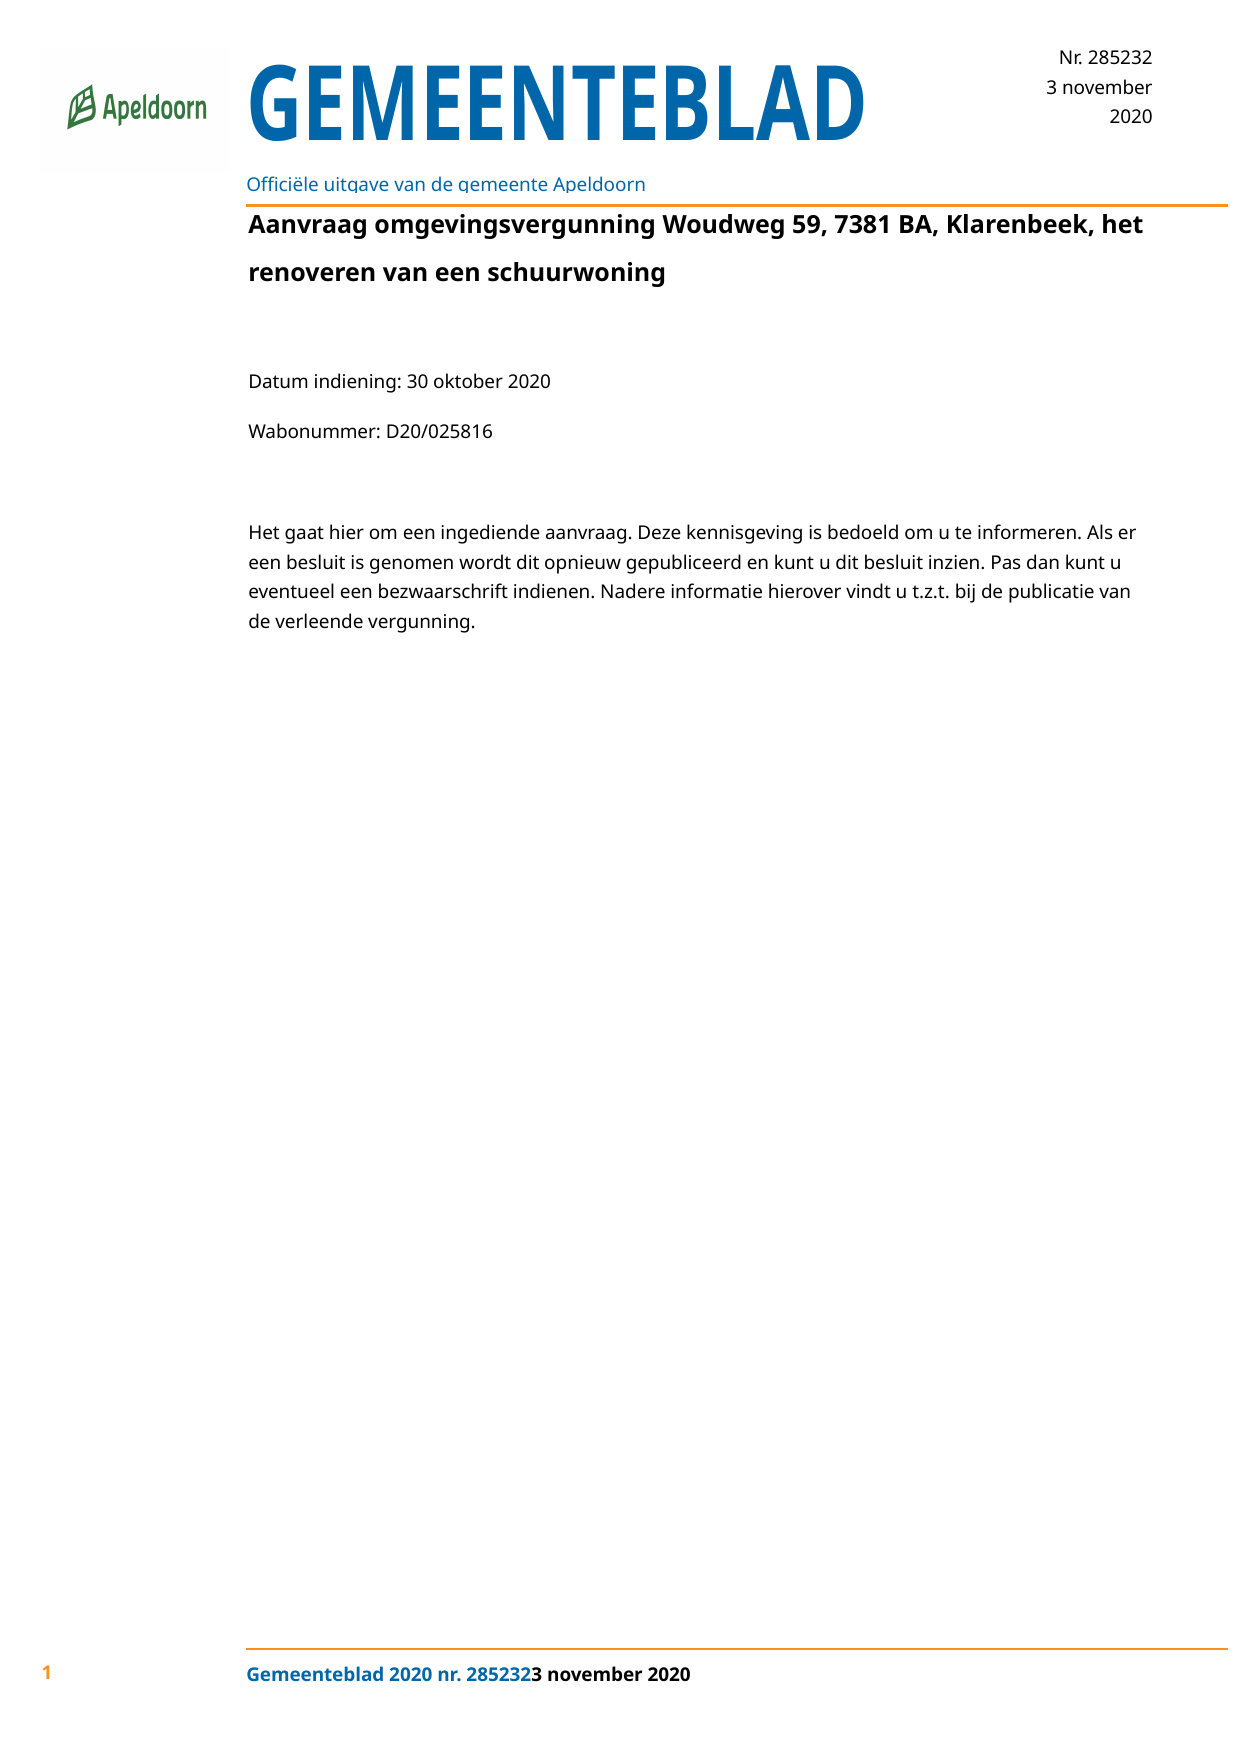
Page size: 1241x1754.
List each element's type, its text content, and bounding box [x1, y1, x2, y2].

text Het gaat hier om een ingediende aanvraag. Deze kennisgeving is bedoeld om u te informeren. Als er een besluit is genomen wordt dit opnieuw gepubliceerd en kunt u dit besluit inzien. Pas dan kunt u eventueel een bezwaarschrift indienen. Nadere informatie hierover vindt u t.z.t. bij de publicatie van de verleende vergunning. [248, 519, 1152, 634]
picture [41, 47, 231, 172]
text Aanvraag omgevingsvergunning Woudweg 59, 7381 BA, Klarenbeek, het renoveren van een schuurwoning [248, 207, 1152, 288]
text Datum indiening: 30 oktober 2020 [248, 368, 1152, 394]
text Wabonummer: D20/025816 [248, 419, 1152, 444]
